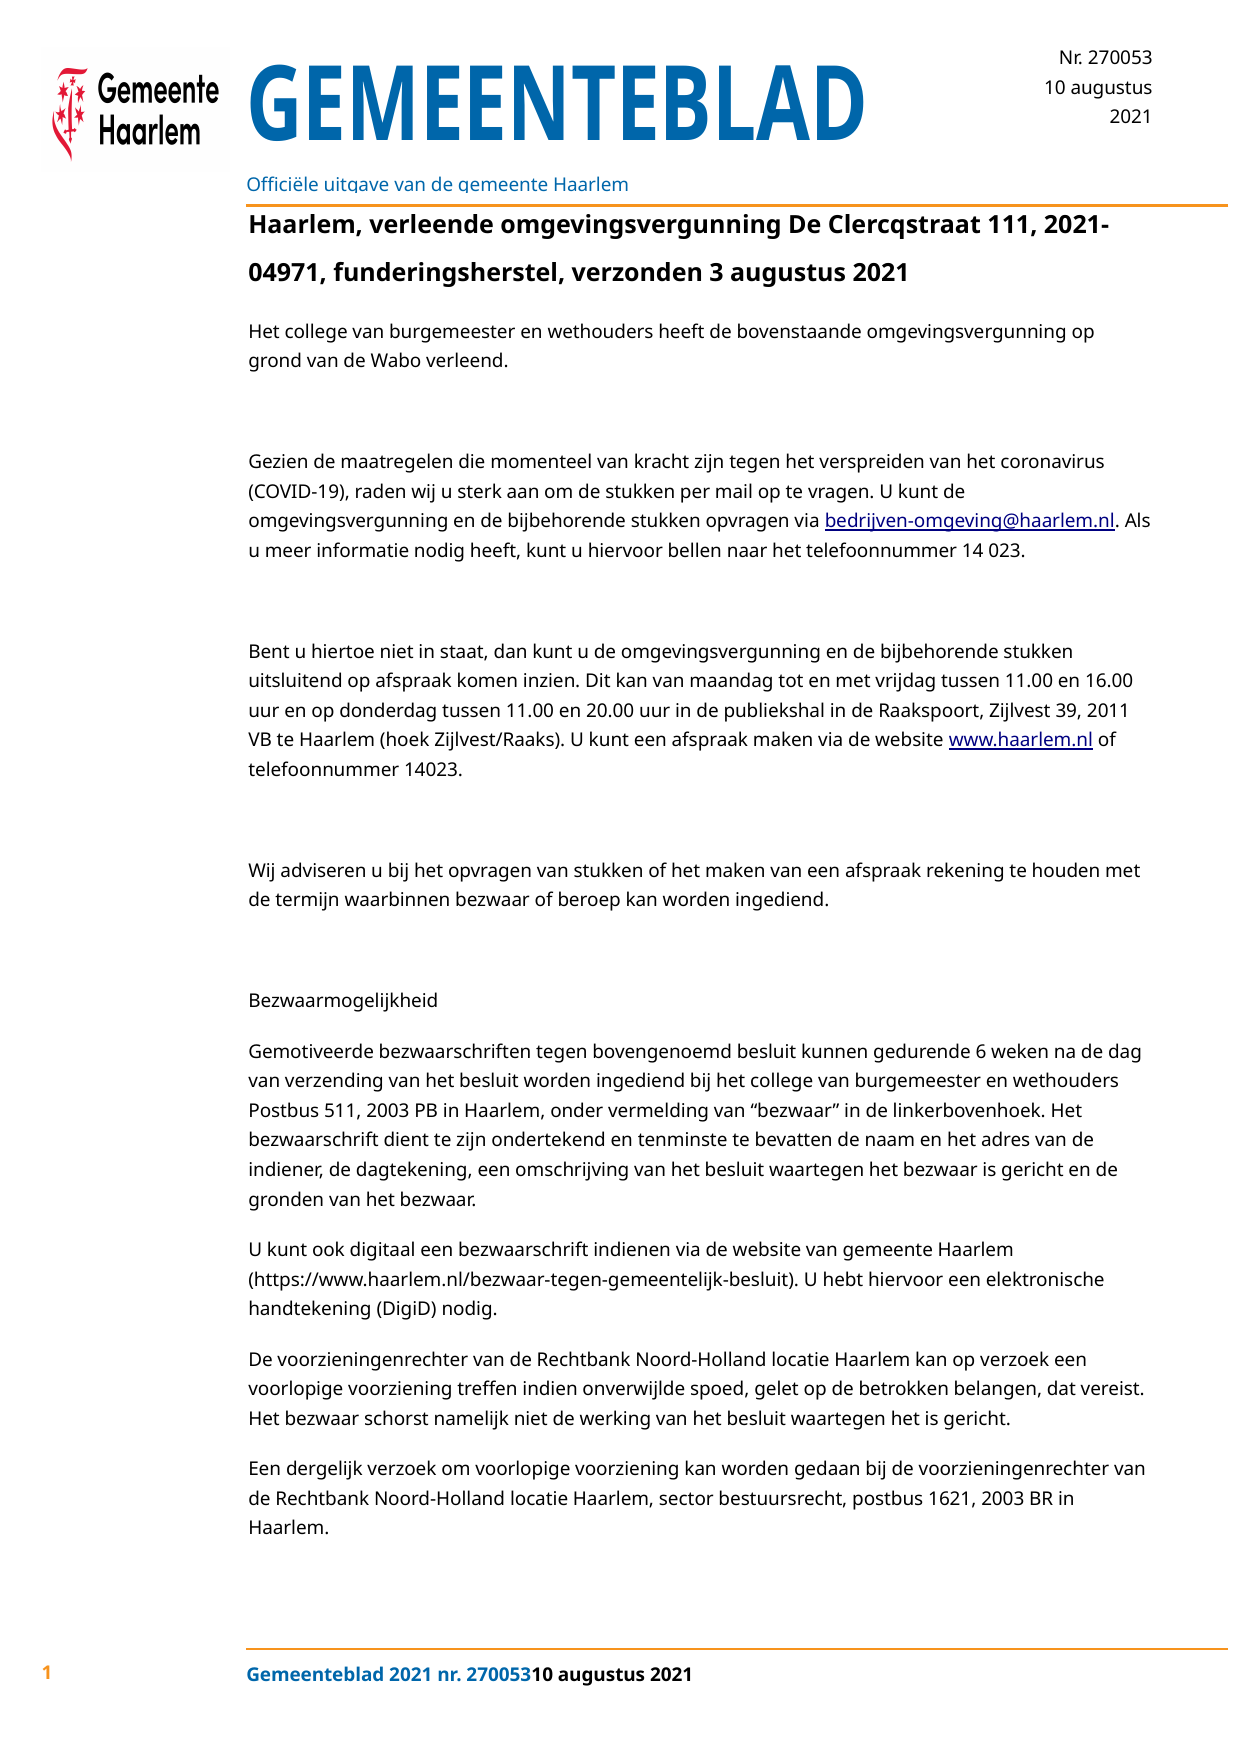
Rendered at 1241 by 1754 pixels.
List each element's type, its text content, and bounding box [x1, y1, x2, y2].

picture [41, 47, 231, 172]
text Bent u hiertoe niet in staat, dan kunt u de omgevingsvergunning en de bijbehorende stukken uitsluitend op afspraak komen inzien. Dit kan van maandag tot en met vrijdag tussen 11.00 en 16.00 uur en op donderdag tussen 11.00 en 20.00 uur in de publiekshal in de Raakspoort, Zijlvest 39, 2011 VB te Haarlem (hoek Zijlvest/Raaks). U kunt een afspraak maken via de website www.haarlem.nl of telefoonnummer 14023. [248, 638, 1152, 782]
text Wij adviseren u bij het opvragen van stukken of het maken van een afspraak rekening te houden met de termijn waarbinnen bezwaar of beroep kan worden ingediend. [248, 857, 1152, 912]
text Gemotiveerde bezwaarschriften tegen bovengenoemd besluit kunnen gedurende 6 weken na de dag van verzending van het besluit worden ingediend bij het college van burgemeester en wethouders Postbus 511, 2003 PB in Haarlem, onder vermelding van “bezwaar” in de linkerbovenhoek. Het bezwaarschrift dient te zijn ondertekend en tenminste te bevatten de naam en het adres van de indiener, de dagtekening, een omschrijving van het besluit waartegen het bezwaar is gericht en de gronden van het bezwaar. [248, 1038, 1152, 1212]
text U kunt ook digitaal een bezwaarschrift indienen via de website van gemeente Haarlem (https://www.haarlem.nl/bezwaar-tegen-gemeentelijk-besluit). U hebt hiervoor een elektronische handtekening (DigiD) nodig. [248, 1236, 1152, 1321]
text Bezwaarmogelijkheid [248, 987, 1152, 1013]
text Gezien de maatregelen die momenteel van kracht zijn tegen het verspreiden van het coronavirus (COVID-19), raden wij u sterk aan om de stukken per mail op te vragen. U kunt de omgevingsvergunning en de bijbehorende stukken opvragen via bedrijven-omgeving@haarlem.nl. Als u meer informatie nodig heeft, kunt u hiervoor bellen naar het telefoonnummer 14 023. [248, 448, 1152, 563]
text Haarlem, verleende omgevingsvergunning De Clercqstraat 111, 2021-04971, funderingsherstel, verzonden 3 augustus 2021 [248, 207, 1152, 288]
text Een dergelijk verzoek om voorlopige voorziening kan worden gedaan bij de voorzieningenrechter van de Rechtbank Noord-Holland locatie Haarlem, sector bestuursrecht, postbus 1621, 2003 BR in Haarlem. [248, 1455, 1152, 1540]
text Het college van burgemeester en wethouders heeft de bovenstaande omgevingsvergunning op grond van de Wabo verleend. [248, 318, 1152, 373]
text De voorzieningenrechter van de Rechtbank Noord-Holland locatie Haarlem kan op verzoek een voorlopige voorziening treffen indien onverwijlde spoed, gelet op de betrokken belangen, dat vereist. Het bezwaar schorst namelijk niet de werking van het besluit waartegen het is gericht. [248, 1346, 1152, 1431]
